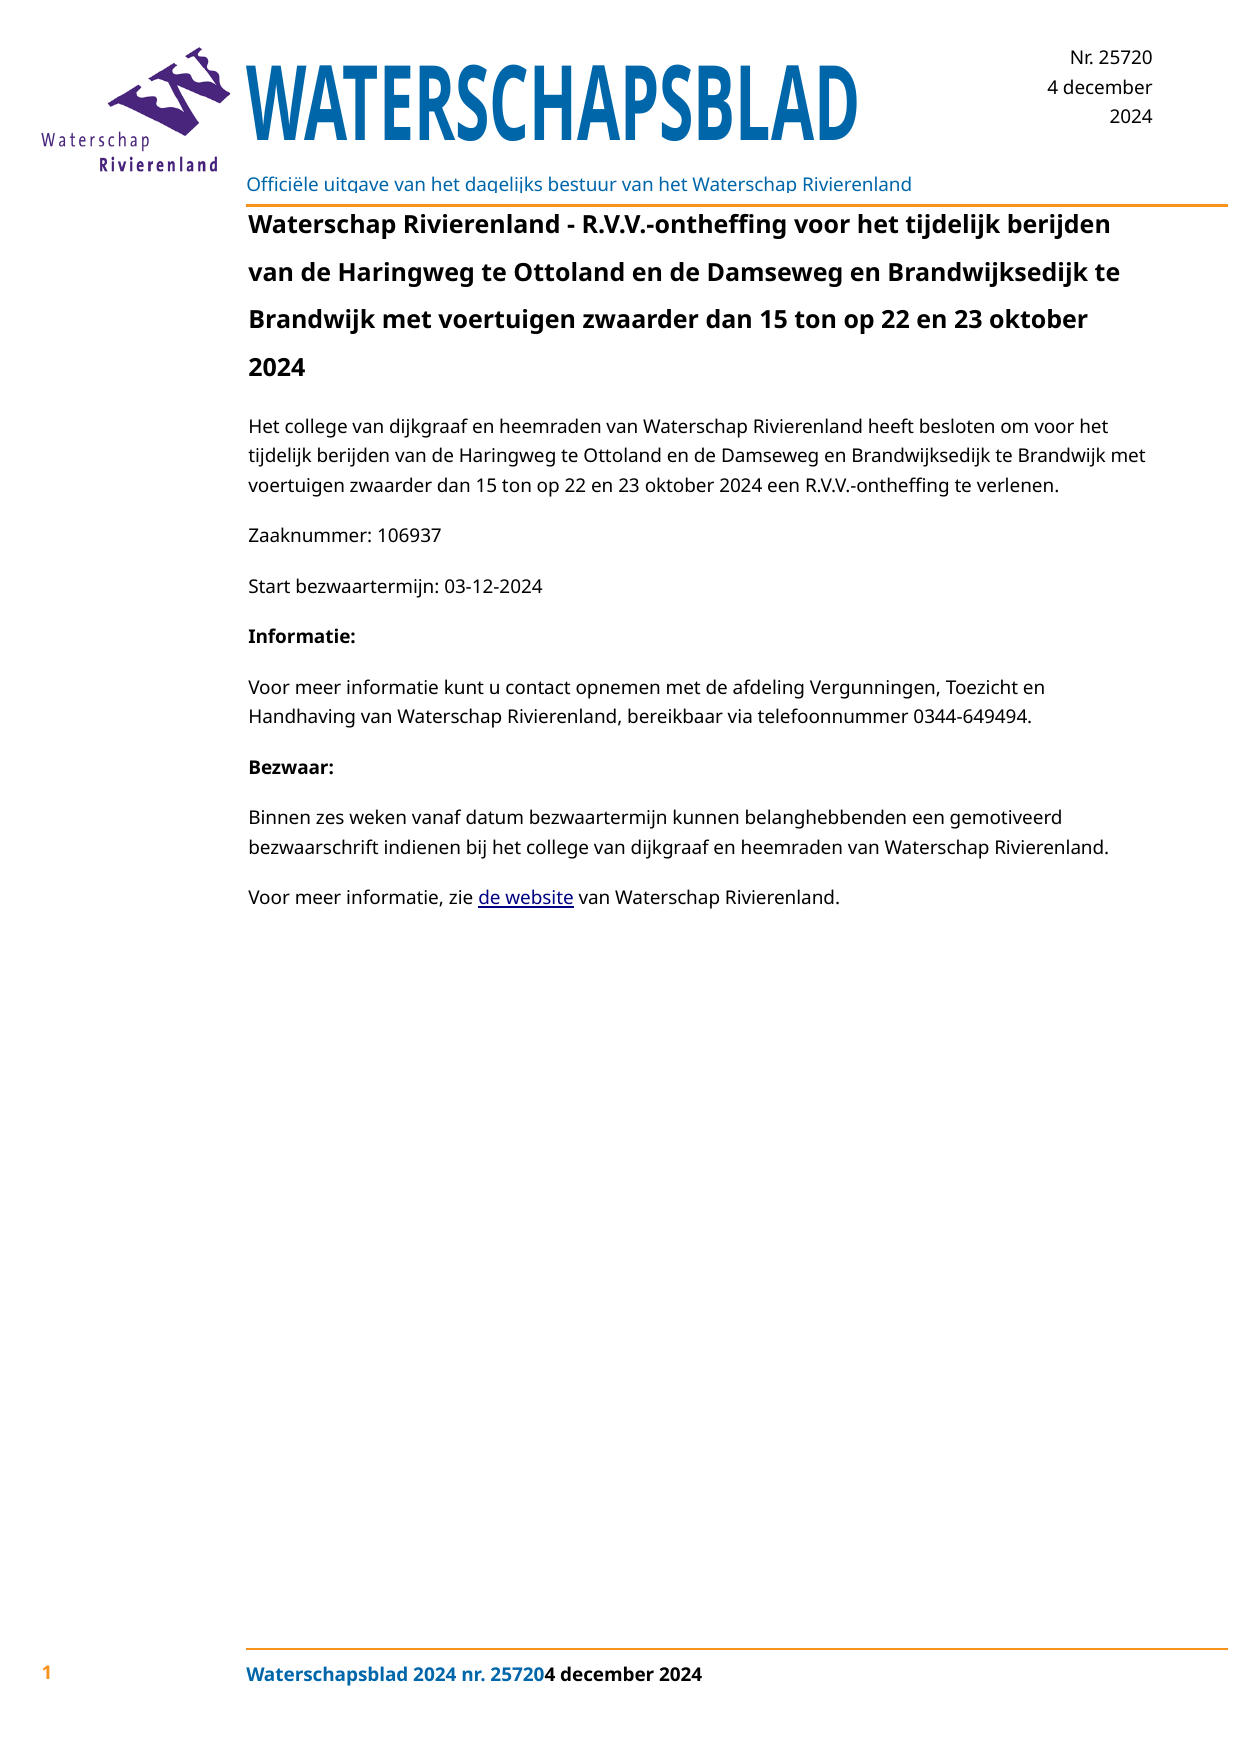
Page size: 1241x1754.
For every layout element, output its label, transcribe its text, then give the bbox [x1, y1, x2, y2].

text Voor meer informatie kunt u contact opnemen met de afdeling Vergunningen, Toezicht en Handhaving van Waterschap Rivierenland, bereikbaar via telefoonnummer 0344-649494. [248, 674, 1152, 729]
text Het college van dijkgraaf en heemraden van Waterschap Rivierenland heeft besloten om voor het tijdelijk berijden van de Haringweg te Ottoland en de Damseweg en Brandwijksedijk te Brandwijk met voertuigen zwaarder dan 15 ton op 22 en 23 oktober 2024 een R.V.V.-ontheffing te verlenen. [248, 413, 1152, 498]
text Binnen zes weken vanaf datum bezwaartermijn kunnen belanghebbenden een gemotiveerd bezwaarschrift indienen bij het college van dijkgraaf en heemraden van Waterschap Rivierenland. [248, 804, 1152, 860]
text Waterschap Rivierenland - R.V.V.-ontheffing voor het tijdelijk berijden van de Haringweg te Ottoland en de Damseweg en Brandwijksedijk te Brandwijk met voertuigen zwaarder dan 15 ton op 22 en 23 oktober 2024 [248, 207, 1152, 384]
text Start bezwaartermijn: 03-12-2024 [248, 573, 1152, 599]
text Zaaknummer: 106937 [248, 523, 1152, 548]
text Informatie: [248, 623, 1152, 649]
text Voor meer informatie, zie de website van Waterschap Rivierenland. [248, 884, 1152, 910]
text Bezwaar: [248, 754, 1152, 780]
picture [41, 47, 231, 172]
